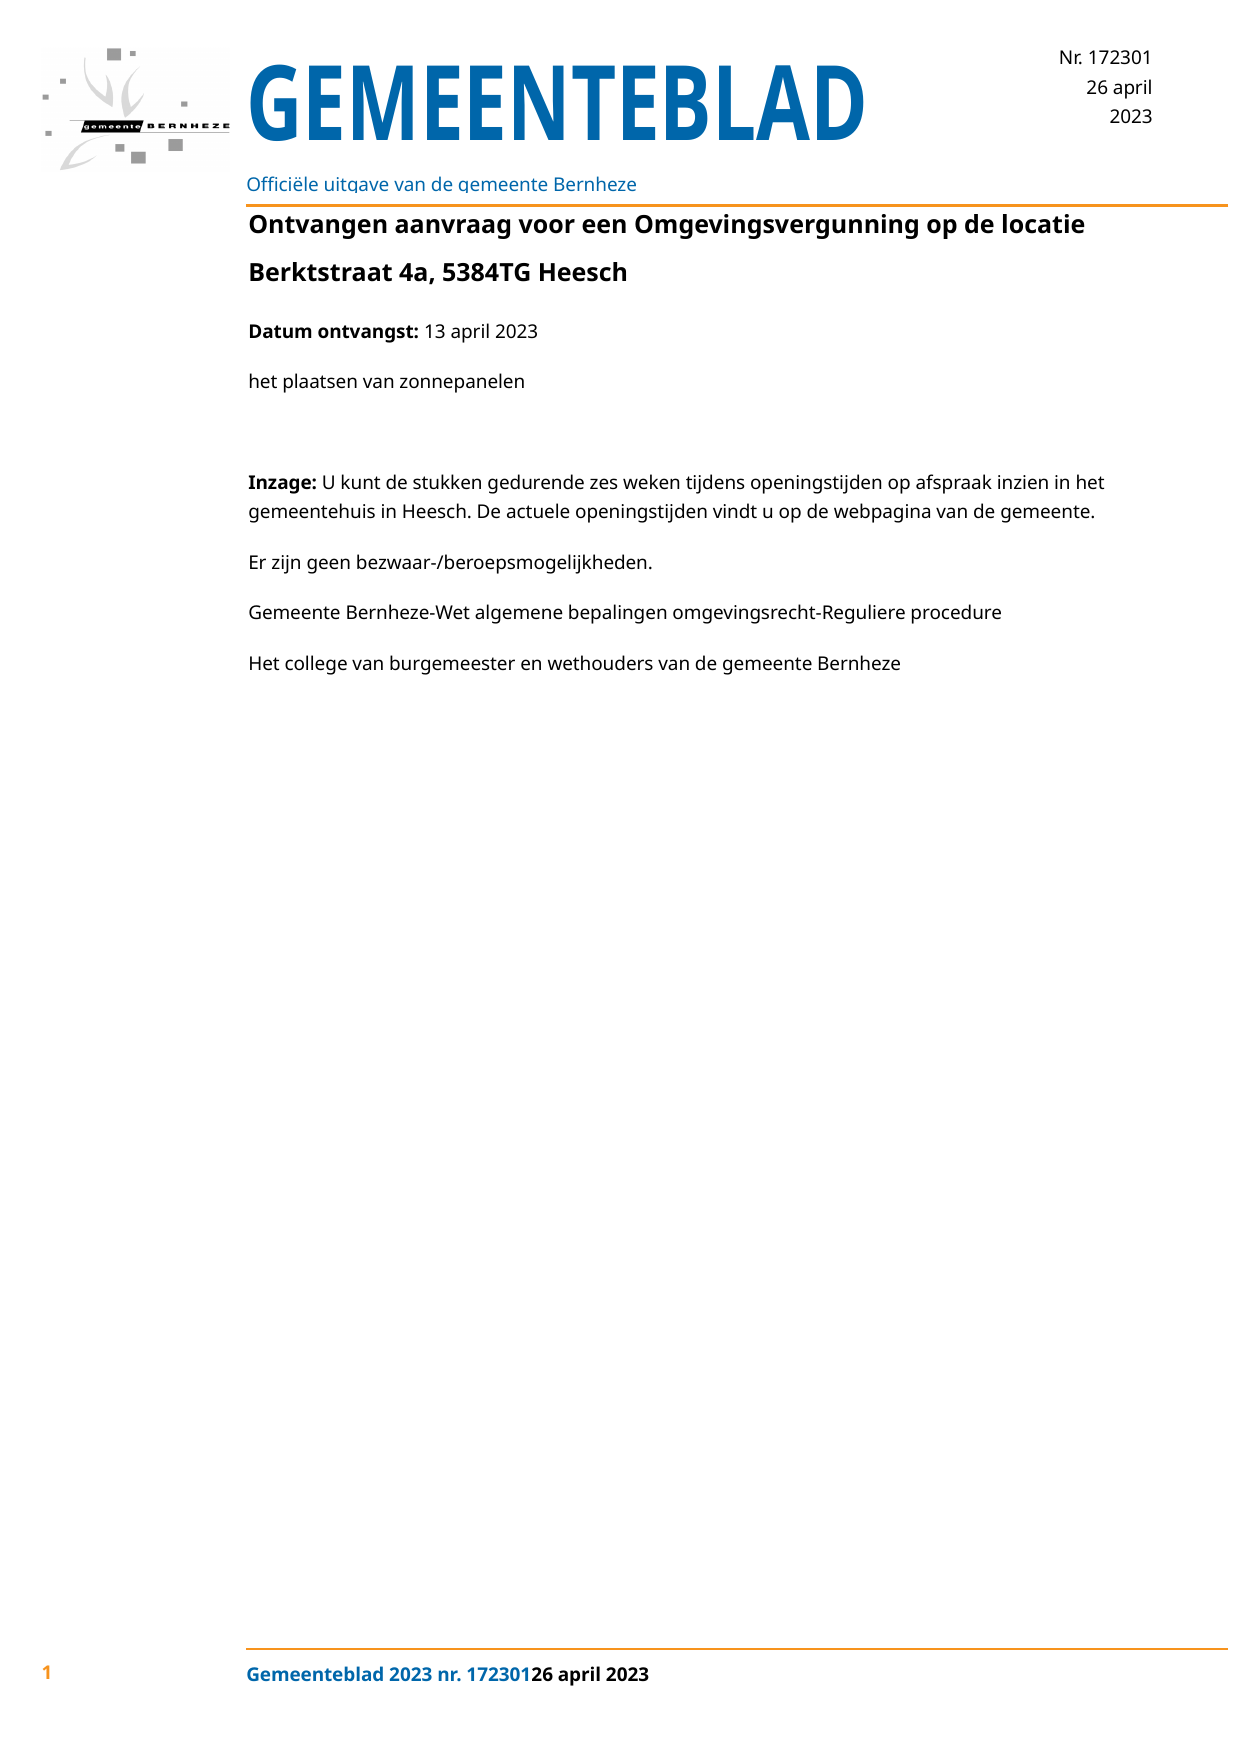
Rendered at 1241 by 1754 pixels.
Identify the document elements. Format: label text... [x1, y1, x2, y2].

text Ontvangen aanvraag voor een Omgevingsvergunning op de locatie Berktstraat 4a, 5384TG Heesch [248, 207, 1152, 288]
text Inzage: U kunt de stukken gedurende zes weken tijdens openingstijden op afspraak inzien in het gemeentehuis in Heesch. De actuele openingstijden vindt u op de webpagina van de gemeente. [248, 469, 1152, 524]
text Het college van burgemeester en wethouders van de gemeente Bernheze [248, 650, 1152, 676]
text Gemeente Bernheze-Wet algemene bepalingen omgevingsrecht-Reguliere procedure [248, 599, 1152, 625]
text Datum ontvangst: 13 april 2023 [248, 318, 1152, 344]
picture [41, 47, 231, 172]
text het plaatsen van zonnepanelen [248, 368, 1152, 394]
text Er zijn geen bezwaar-/beroepsmogelijkheden. [248, 549, 1152, 575]
